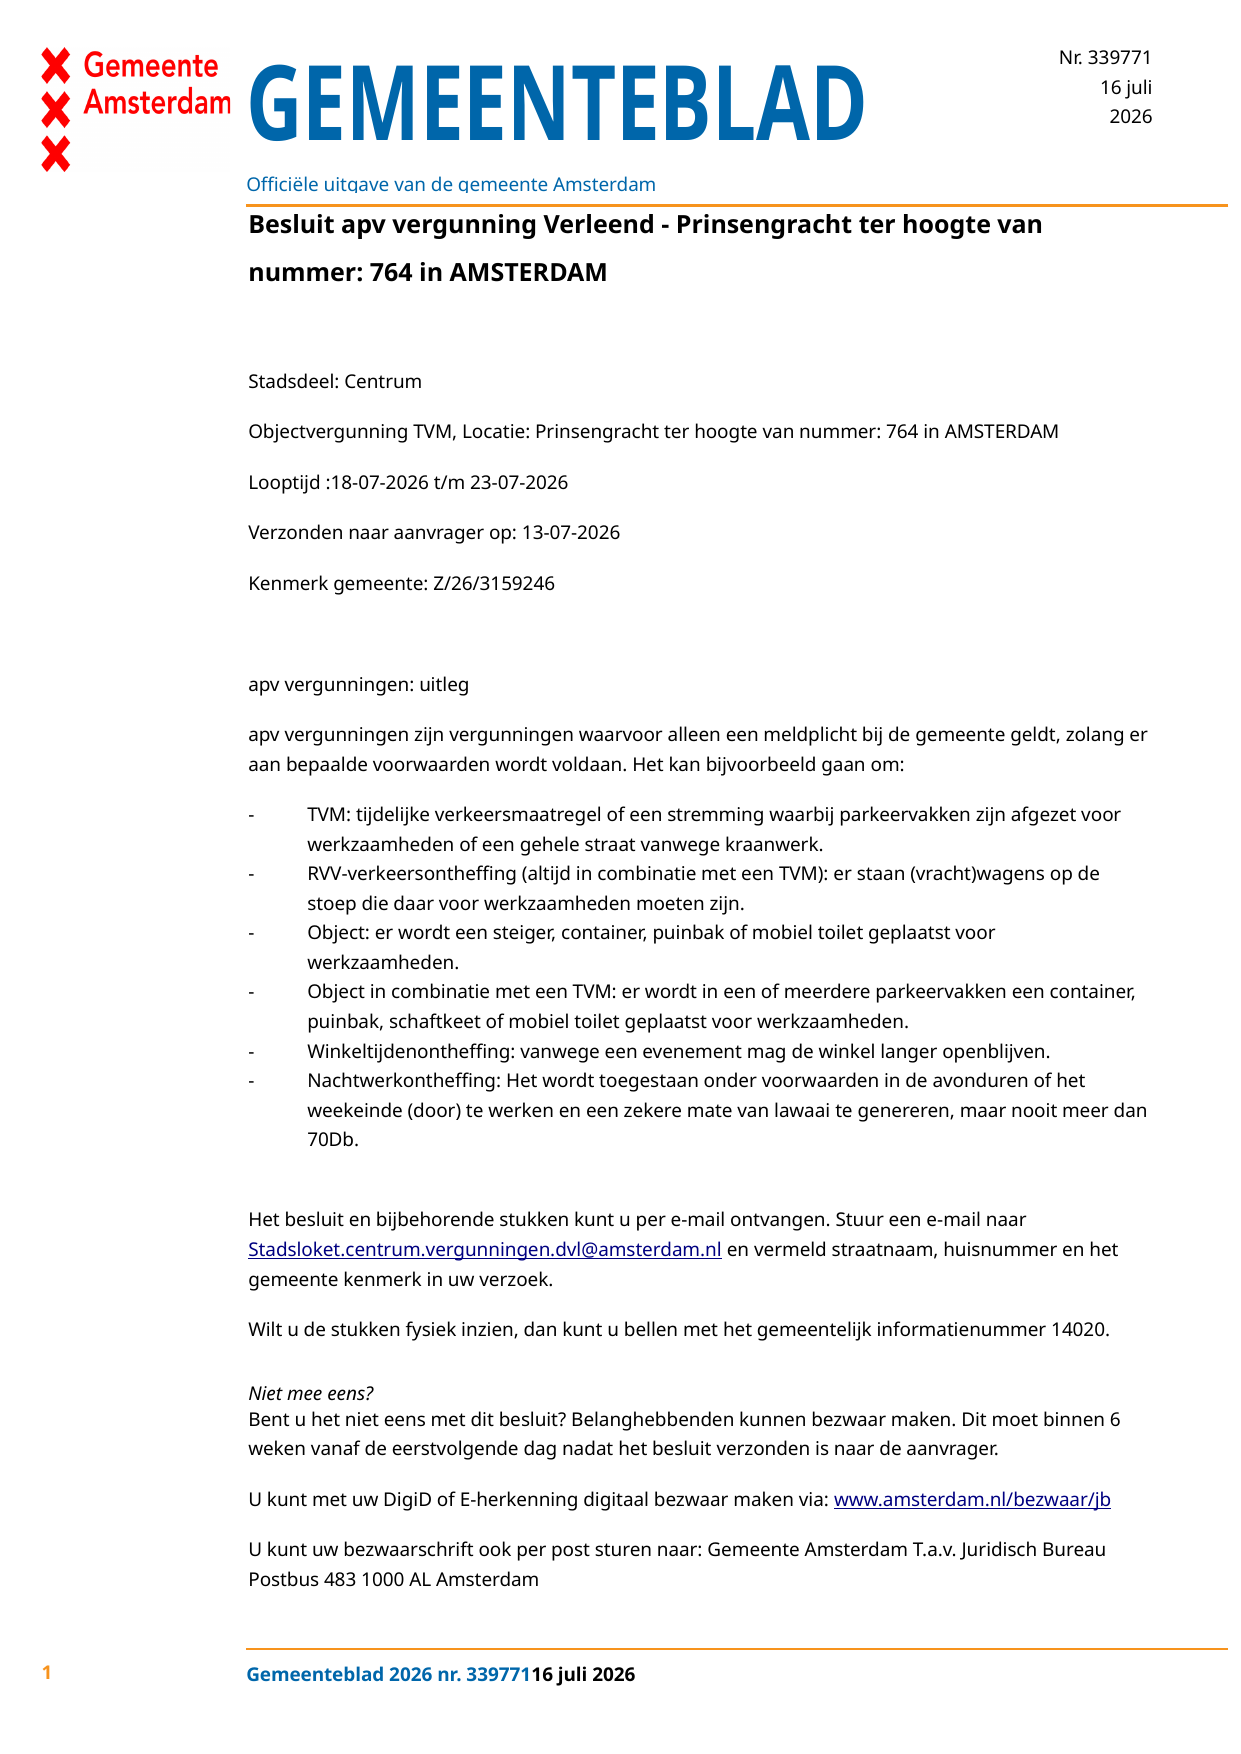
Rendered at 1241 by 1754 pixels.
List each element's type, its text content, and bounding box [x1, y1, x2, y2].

text Kenmerk gemeente: Z/26/3159246 [248, 570, 1152, 596]
text U kunt uw bezwaarschrift ook per post sturen naar: Gemeente Amsterdam T.a.v. Juridisch Bureau Postbus 483 1000 AL Amsterdam [248, 1536, 1152, 1592]
text Bent u het niet eens met dit besluit? Belanghebbenden kunnen bezwaar maken. Dit moet binnen 6 weken vanaf de eerstvolgende dag nadat het besluit verzonden is naar de aanvrager. [248, 1406, 1152, 1461]
text Niet mee eens? [248, 1380, 1152, 1406]
text Het besluit en bijbehorende stukken kunt u per e-mail ontvangen. Stuur een e-mail naar Stadsloket.centrum.vergunningen.dvl@amsterdam.nl en vermeld straatnaam, huisnummer en het gemeente kenmerk in uw verzoek. [248, 1207, 1152, 1292]
text Verzonden naar aanvrager op: 13-07-2026 [248, 519, 1152, 545]
text Besluit apv vergunning Verleend - Prinsengracht ter hoogte van nummer: 764 in AMSTERDAM [248, 207, 1152, 288]
text Looptijd :18-07-2026 t/m 23-07-2026 [248, 469, 1152, 495]
text Objectvergunning TVM, Locatie: Prinsengracht ter hoogte van nummer: 764 in AMSTERDAM [248, 419, 1152, 444]
picture [41, 47, 231, 172]
list Object in combinatie met een TVM: er wordt in een of meerdere parkeervakken een container, puinbak, schaftkeet of mobiel toilet geplaatst voor werkzaamheden. [248, 979, 1152, 1034]
text apv vergunningen zijn vergunningen waarvoor alleen een meldplicht bij de gemeente geldt, zolang er aan bepaalde voorwaarden wordt voldaan. Het kan bijvoorbeeld gaan om: [248, 721, 1152, 777]
list RVV-verkeersontheffing (altijd in combinatie met een TVM): er staan (vracht)wagens op de stoep die daar voor werkzaamheden moeten zijn. [248, 860, 1152, 916]
list Object: er wordt een steiger, container, puinbak of mobiel toilet geplaatst voor werkzaamheden. [248, 919, 1152, 975]
text Stadsdeel: Centrum [248, 368, 1152, 394]
list Nachtwerkontheffing: Het wordt toegestaan onder voorwaarden in de avonduren of het weekeinde (door) te werken en een zekere mate van lawaai te genereren, maar nooit meer dan 70Db. [248, 1067, 1152, 1152]
text Wilt u de stukken fysiek inzien, dan kunt u bellen met het gemeentelijk informatienummer 14020. [248, 1316, 1152, 1342]
text U kunt met uw DigiD of E-herkenning digitaal bezwaar maken via: www.amsterdam.nl/bezwaar/jb [248, 1486, 1152, 1512]
list Winkeltijdenontheffing: vanwege een evenement mag de winkel langer openblijven. [248, 1038, 1152, 1064]
text apv vergunningen: uitleg [248, 671, 1152, 697]
list TVM: tijdelijke verkeersmaatregel of een stremming waarbij parkeervakken zijn afgezet voor werkzaamheden of een gehele straat vanwege kraanwerk. [248, 801, 1152, 857]
